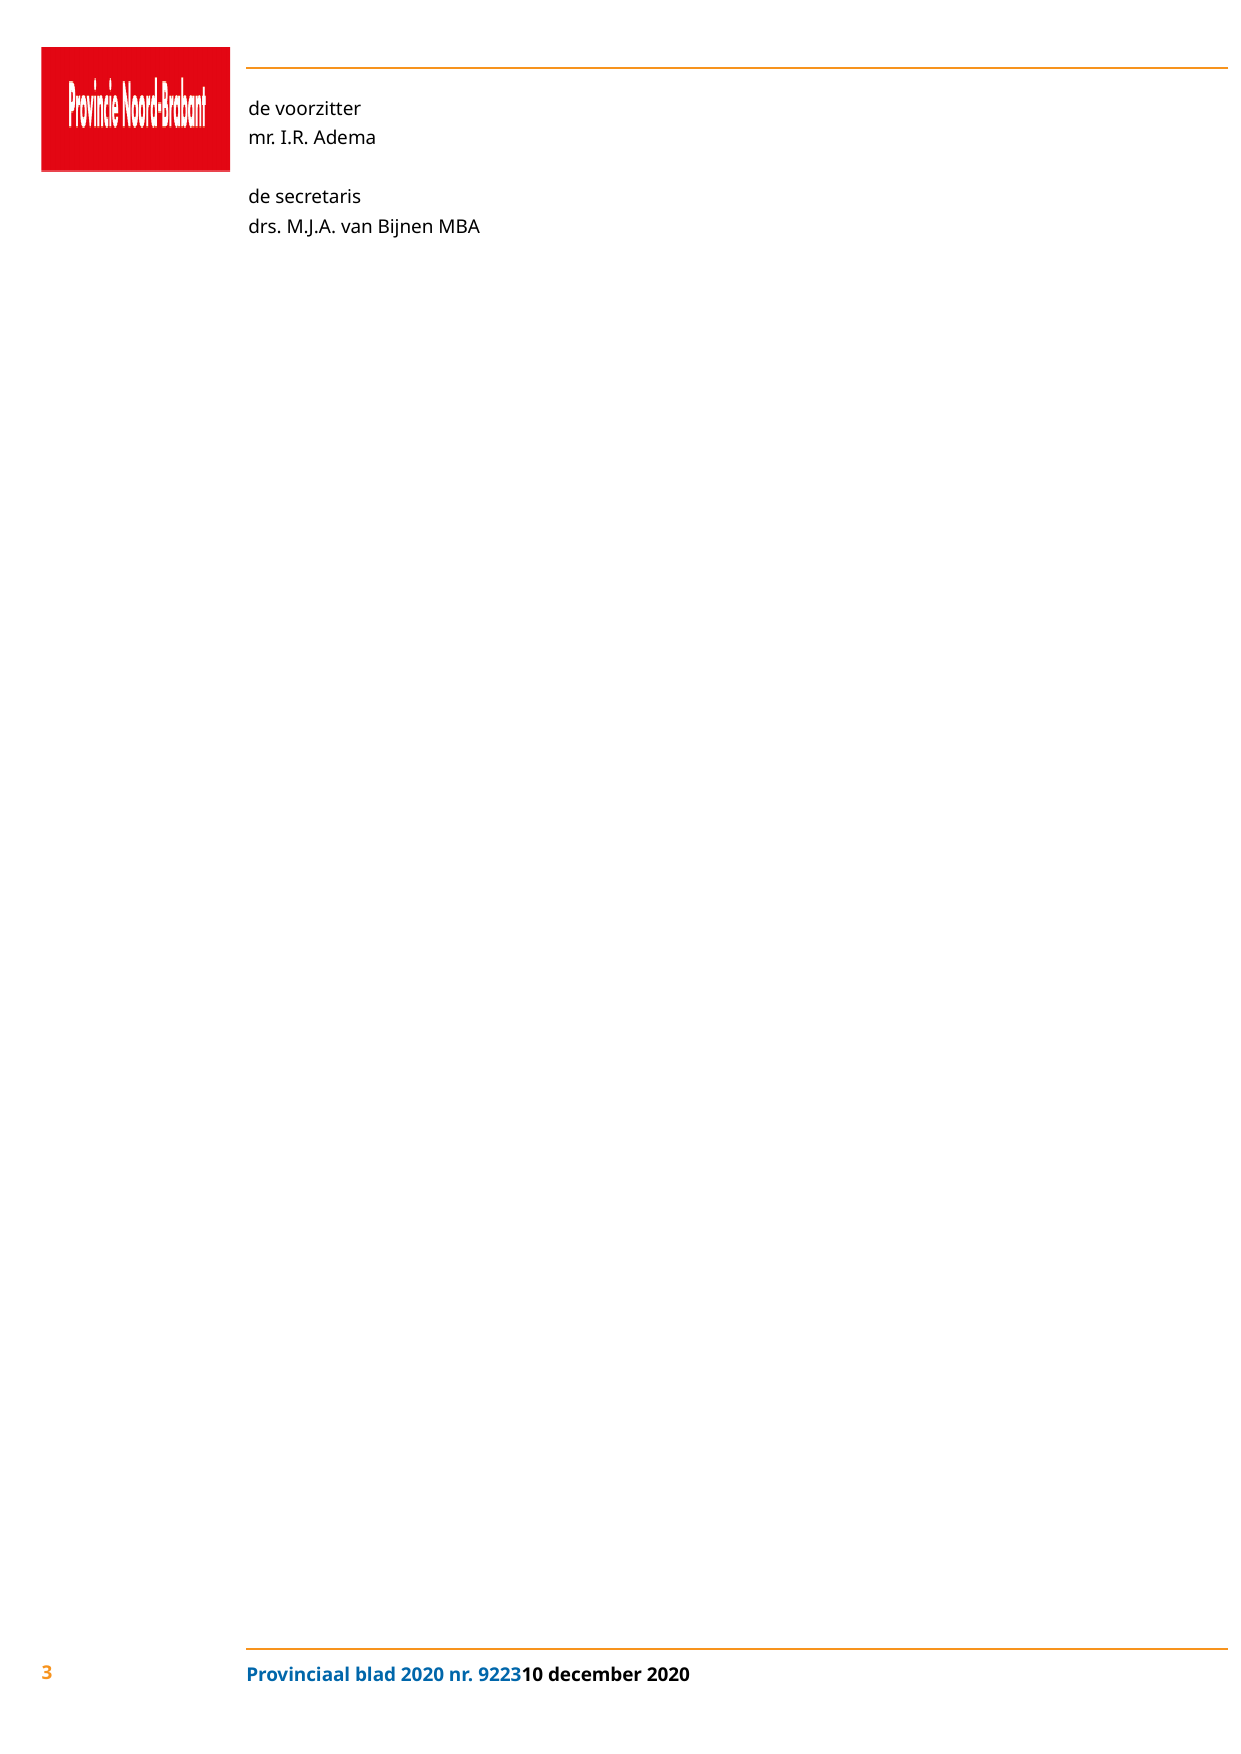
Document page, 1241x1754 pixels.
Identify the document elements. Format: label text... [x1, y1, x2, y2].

text drs. M.J.A. van Bijnen MBA [248, 213, 1152, 239]
text mr. I.R. Adema [248, 124, 1152, 150]
text de secretaris [248, 183, 1152, 209]
text de voorzitter [248, 95, 1152, 121]
picture [41, 47, 231, 172]
